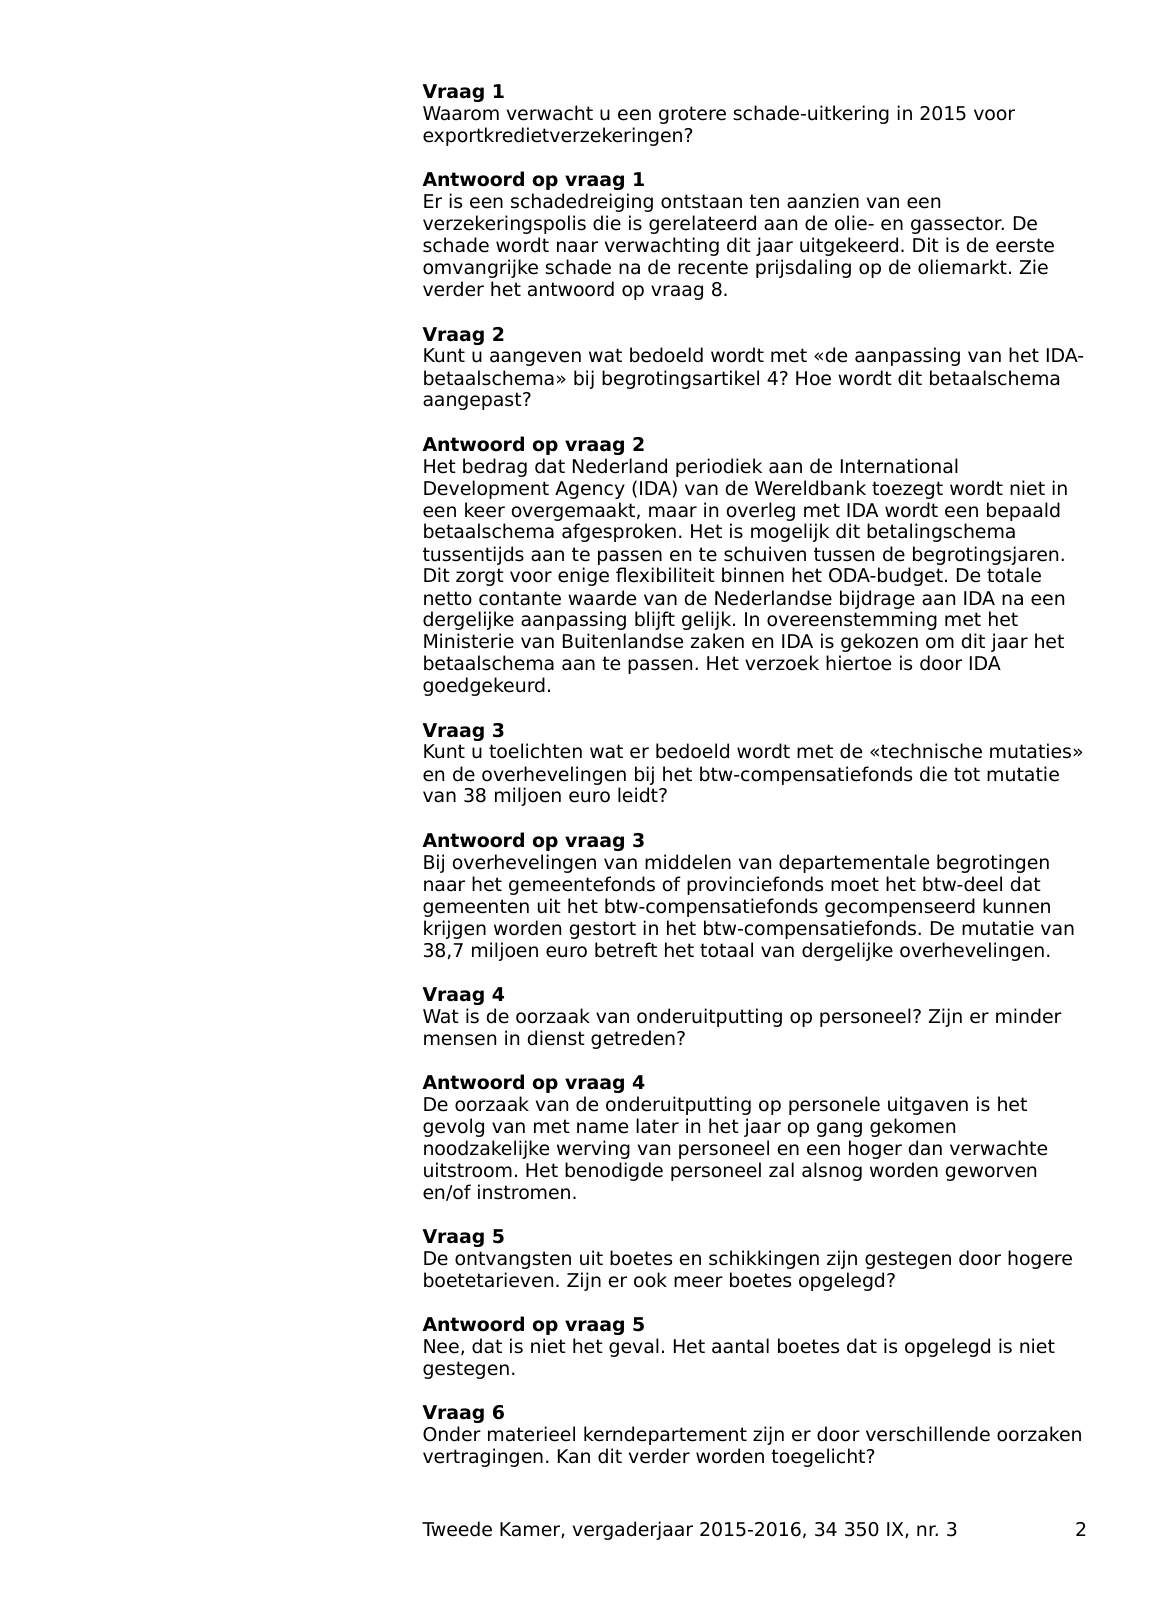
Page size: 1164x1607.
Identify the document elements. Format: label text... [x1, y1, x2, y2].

text Vraag 3 [422, 719, 1087, 741]
text Vraag 4 [422, 984, 1087, 1006]
text Onder materieel kerndepartement zijn er door verschillende oorzaken vertragingen. Kan dit verder worden toegelicht? [422, 1424, 1087, 1468]
text Antwoord op vraag 1 [422, 169, 1087, 191]
text Vraag 6 [422, 1402, 1087, 1424]
text Nee, dat is niet het geval. Het aantal boetes dat is opgelegd is niet gestegen. [422, 1336, 1087, 1380]
text Antwoord op vraag 4 [422, 1072, 1087, 1094]
text Vraag 1 [422, 81, 1087, 103]
text Wat is de oorzaak van onderuitputting op personeel? Zijn er minder mensen in dienst getreden? [422, 1006, 1087, 1049]
text De ontvangsten uit boetes en schikkingen zijn gestegen door hogere boetetarieven. Zijn er ook meer boetes opgelegd? [422, 1248, 1087, 1292]
text Antwoord op vraag 3 [422, 829, 1087, 852]
text Er is een schadedreiging ontstaan ten aanzien van een verzekeringspolis die is gerelateerd aan de olie- en gassector. De schade wordt naar verwachting dit jaar uitgekeerd. Dit is de eerste omvangrijke schade na de recente prijsdaling op de oliemarkt. Zie verder het antwoord op vraag 8. [422, 191, 1087, 301]
text Bij overhevelingen van middelen van departementale begrotingen naar het gemeentefonds of provinciefonds moet het btw-deel dat gemeenten uit het btw-compensatiefonds gecompenseerd kunnen krijgen worden gestort in het btw-compensatiefonds. De mutatie van 38,7 miljoen euro betreft het totaal van dergelijke overhevelingen. [422, 852, 1087, 961]
text Waarom verwacht u een grotere schade-uitkering in 2015 voor exportkredietverzekeringen? [422, 103, 1087, 147]
text Kunt u aangeven wat bedoeld wordt met «de aanpassing van het IDA-betaalschema» bij begrotingsartikel 4? Hoe wordt dit betaalschema aangepast? [422, 345, 1087, 411]
text Vraag 2 [422, 323, 1087, 345]
text De oorzaak van de onderuitputting op personele uitgaven is het gevolg van met name later in het jaar op gang gekomen noodzakelijke werving van personeel en een hoger dan verwachte uitstroom. Het benodigde personeel zal alsnog worden geworven en/of instromen. [422, 1094, 1087, 1204]
text Vraag 5 [422, 1226, 1087, 1248]
text Het bedrag dat Nederland periodiek aan de International Development Agency (IDA) van de Wereldbank toezegt wordt niet in een keer overgemaakt, maar in overleg met IDA wordt een bepaald betaalschema afgesproken. Het is mogelijk dit betalingschema tussentijds aan te passen en te schuiven tussen de begrotingsjaren. Dit zorgt voor enige flexibiliteit binnen het ODA-budget. De totale netto contante waarde van de Nederlandse bijdrage aan IDA na een dergelijke aanpassing blijft gelijk. In overeenstemming met het Ministerie van Buitenlandse zaken en IDA is gekozen om dit jaar het betaalschema aan te passen. Het verzoek hiertoe is door IDA goedgekeurd. [422, 456, 1087, 697]
text Antwoord op vraag 2 [422, 433, 1087, 456]
text Kunt u toelichten wat er bedoeld wordt met de «technische mutaties» en de overhevelingen bij het btw-compensatiefonds die tot mutatie van 38 miljoen euro leidt? [422, 741, 1087, 807]
text Antwoord op vraag 5 [422, 1314, 1087, 1336]
